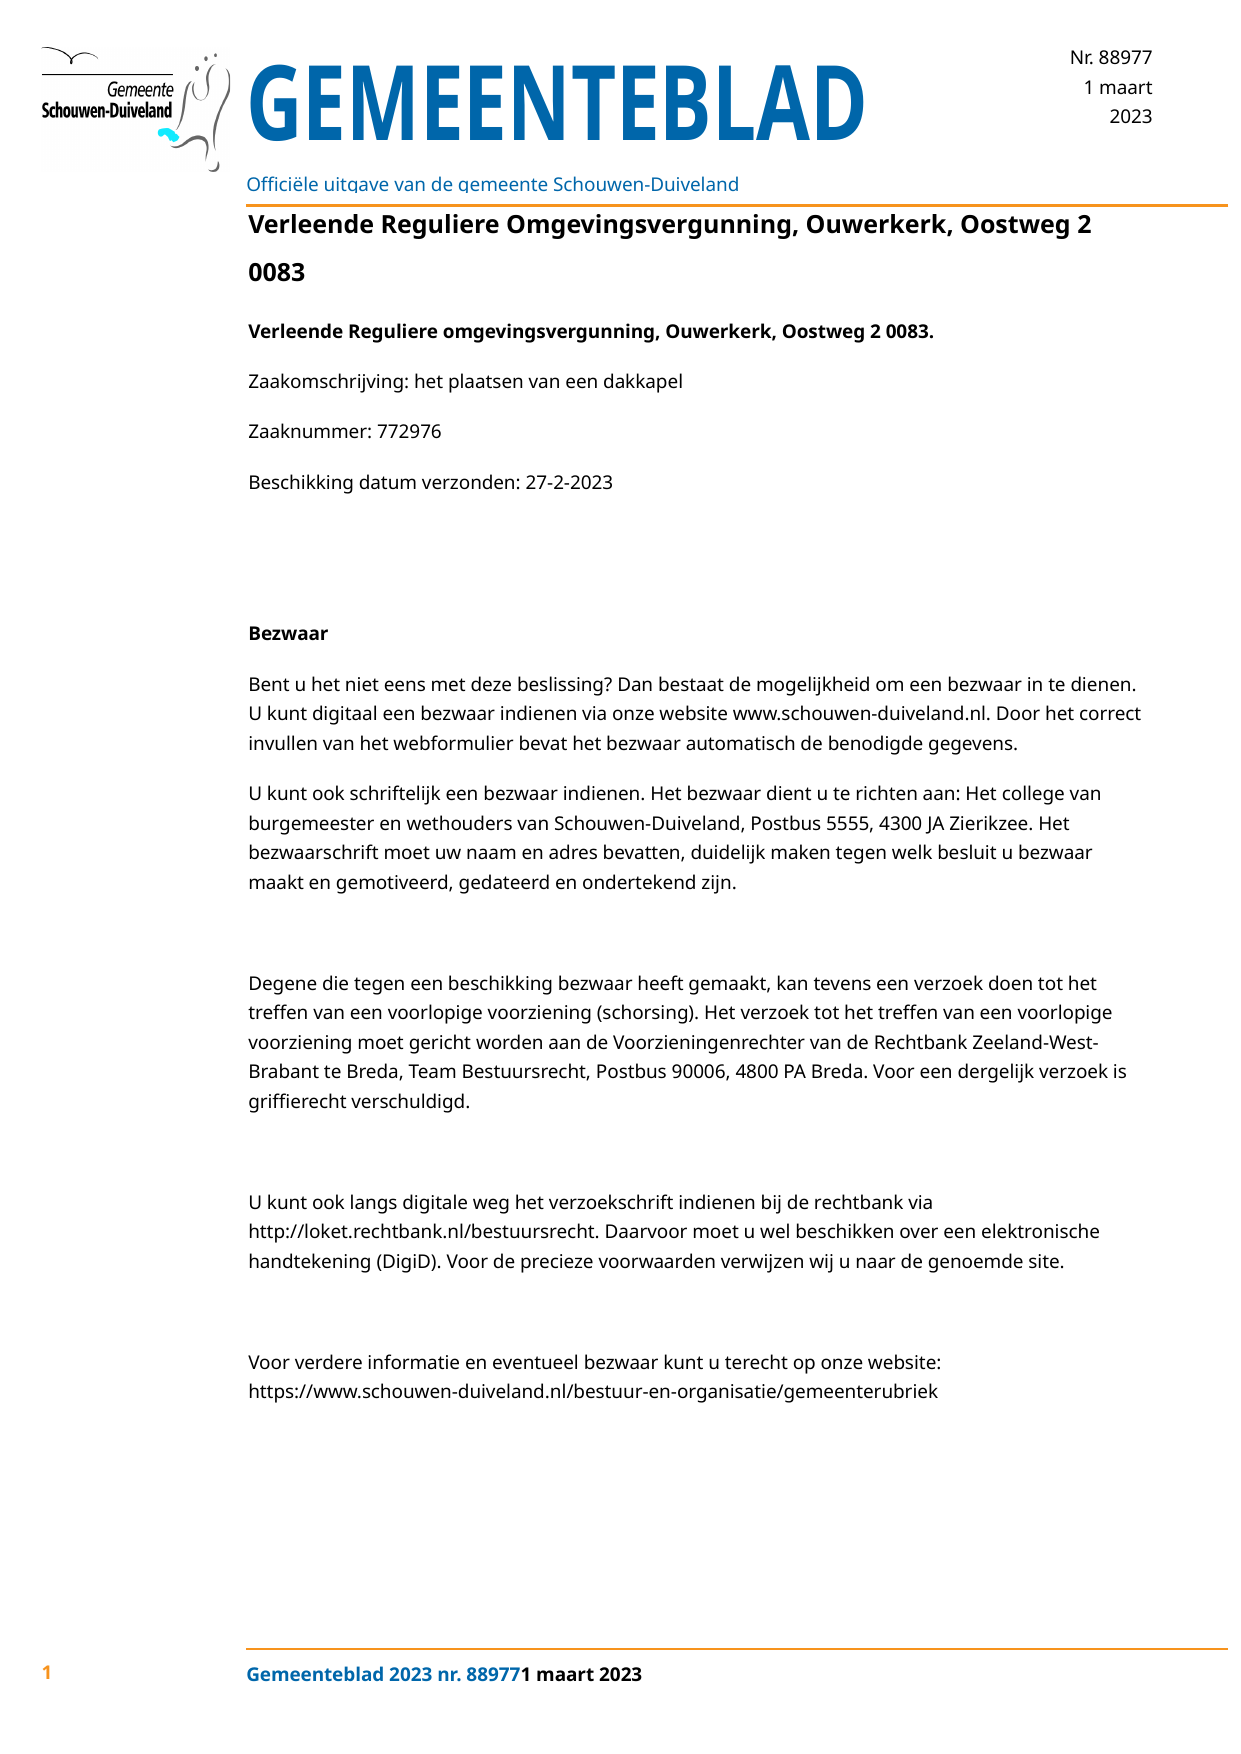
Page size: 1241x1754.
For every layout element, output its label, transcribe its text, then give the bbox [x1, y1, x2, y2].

text Voor verdere informatie en eventueel bezwaar kunt u terecht op onze website: https://www.schouwen-duiveland.nl/bestuur-en-organisatie/gemeenterubriek [248, 1349, 1152, 1404]
text U kunt ook schriftelijk een bezwaar indienen. Het bezwaar dient u te richten aan: Het college van burgemeester en wethouders van Schouwen-Duiveland, Postbus 5555, 4300 JA Zierikzee. Het bezwaarschrift moet uw naam en adres bevatten, duidelijk maken tegen welk besluit u bezwaar maakt en gemotiveerd, gedateerd en ondertekend zijn. [248, 780, 1152, 895]
text Beschikking datum verzonden: 27-2-2023 [248, 469, 1152, 495]
text Verleende Reguliere omgevingsvergunning, Ouwerkerk, Oostweg 2 0083. [248, 318, 1152, 344]
text Zaaknummer: 772976 [248, 419, 1152, 444]
text Zaakomschrijving: het plaatsen van een dakkapel [248, 368, 1152, 394]
text Bent u het niet eens met deze beslissing? Dan bestaat de mogelijkheid om een bezwaar in te dienen. U kunt digitaal een bezwaar indienen via onze website www.schouwen-duiveland.nl. Door het correct invullen van het webformulier bevat het bezwaar automatisch de benodigde gegevens. [248, 671, 1152, 756]
text Degene die tegen een beschikking bezwaar heeft gemaakt, kan tevens een verzoek doen tot het treffen van een voorlopige voorziening (schorsing). Het verzoek tot het treffen van een voorlopige voorziening moet gericht worden aan de Voorzieningenrechter van de Rechtbank Zeeland-West-Brabant te Breda, Team Bestuursrecht, Postbus 90006, 4800 PA Breda. Voor een dergelijk verzoek is griffierecht verschuldigd. [248, 970, 1152, 1114]
text U kunt ook langs digitale weg het verzoekschrift indienen bij de rechtbank via http://loket.rechtbank.nl/bestuursrecht. Daarvoor moet u wel beschikken over een elektronische handtekening (DigiD). Voor de precieze voorwaarden verwijzen wij u naar de genoemde site. [248, 1189, 1152, 1274]
text Bezwaar [248, 620, 1152, 646]
text Verleende Reguliere Omgevingsvergunning, Ouwerkerk, Oostweg 2 0083 [248, 207, 1152, 288]
picture [41, 47, 231, 172]
